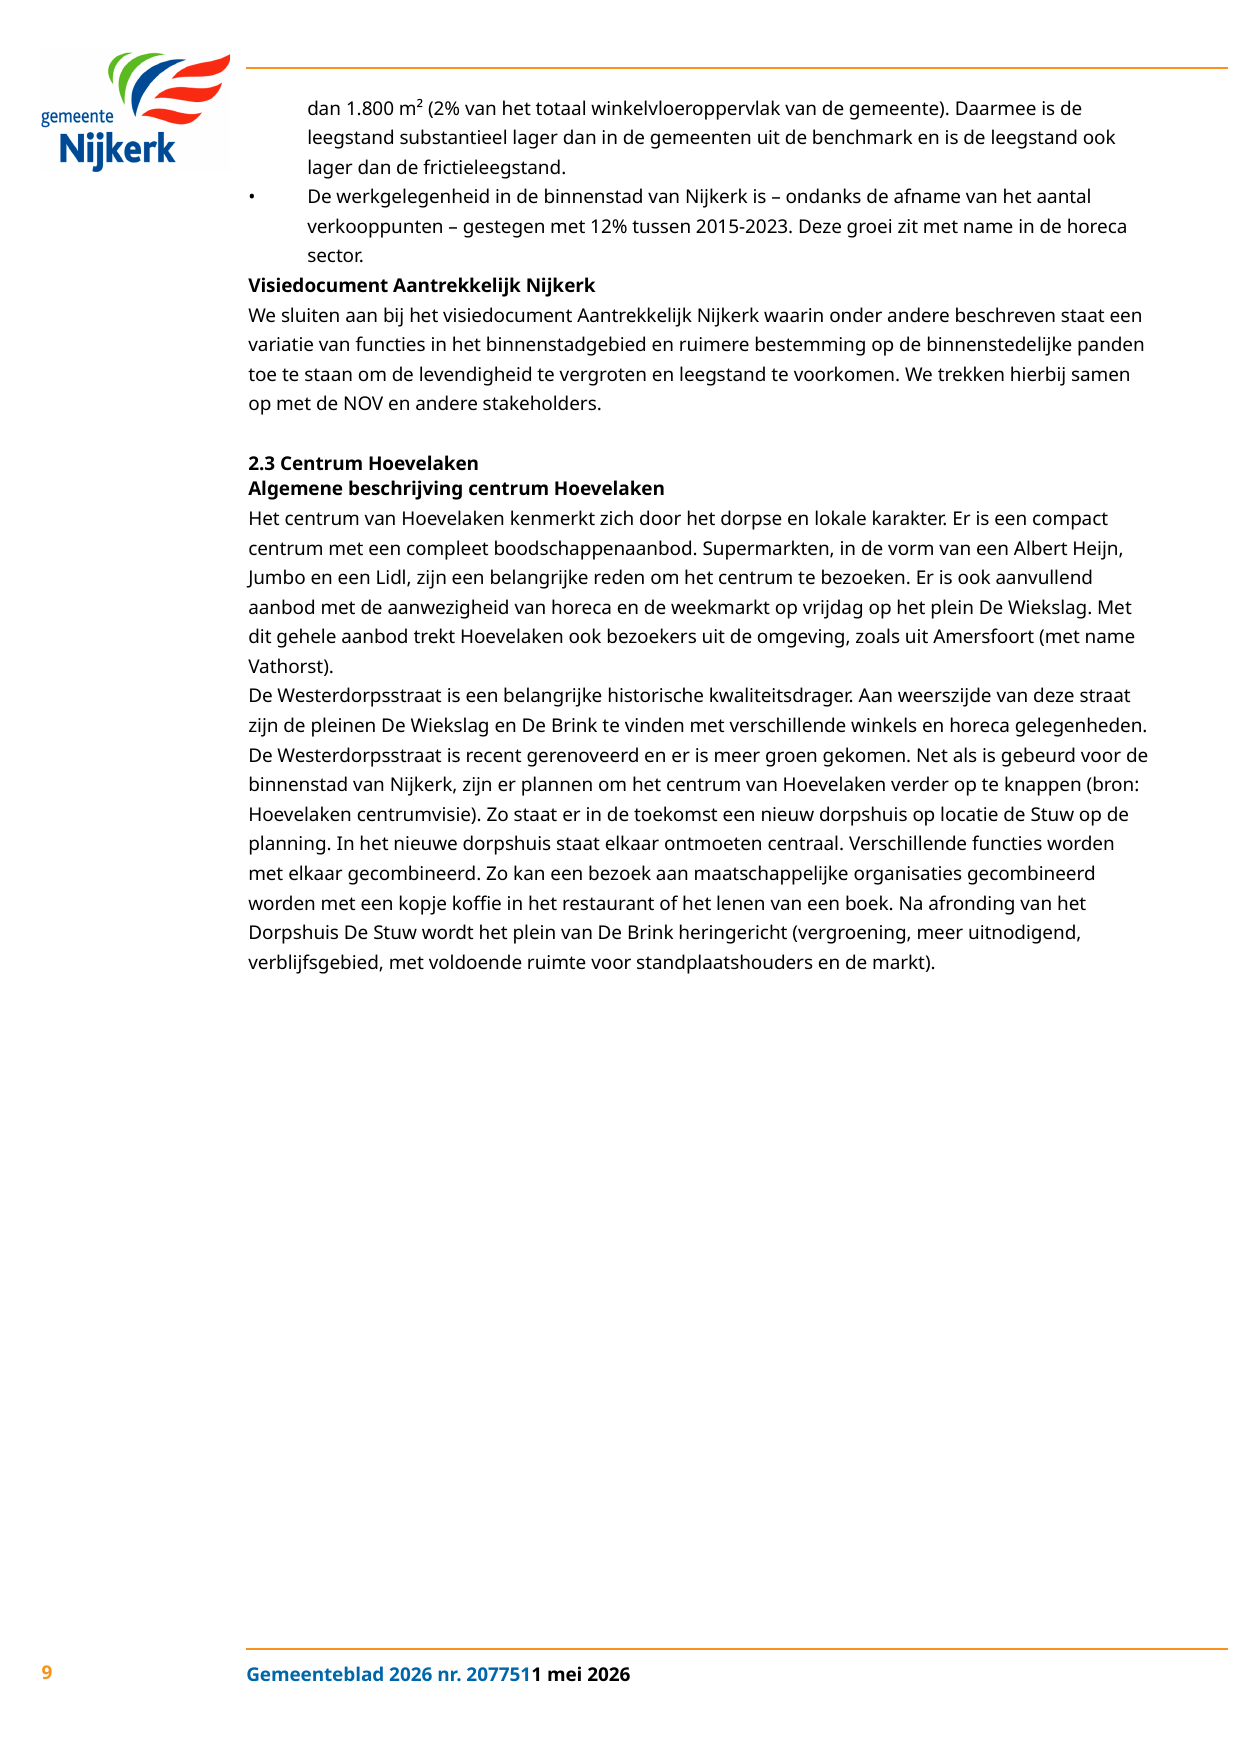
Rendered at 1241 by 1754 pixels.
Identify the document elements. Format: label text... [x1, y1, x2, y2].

text 2.3 Centrum Hoevelaken [248, 450, 1152, 476]
text We sluiten aan bij het visiedocument Aantrekkelijk Nijkerk waarin onder andere beschreven staat een variatie van functies in het binnenstadgebied en ruimere bestemming op de binnenstedelijke panden toe te staan om de levendigheid te vergroten en leegstand te voorkomen. We trekken hierbij samen op met de NOV en andere stakeholders. [248, 302, 1152, 416]
list dan 1.800 m² (2% van het totaal winkelvloeroppervlak van de gemeente). Daarmee is de leegstand substantieel lager dan in de gemeenten uit de benchmark en is de leegstand ook lager dan de frictieleegstand. [248, 95, 1152, 180]
text Algemene beschrijving centrum Hoevelaken [248, 476, 1152, 501]
text De Westerdorpsstraat is een belangrijke historische kwaliteitsdrager. Aan weerszijde van deze straat zijn de pleinen De Wiekslag en De Brink te vinden met verschillende winkels en horeca gelegenheden. De Westerdorpsstraat is recent gerenoveerd en er is meer groen gekomen. Net als is gebeurd voor de binnenstad van Nijkerk, zijn er plannen om het centrum van Hoevelaken verder op te knappen (bron: Hoevelaken centrumvisie). Zo staat er in de toekomst een nieuw dorpshuis op locatie de Stuw op de planning. In het nieuwe dorpshuis staat elkaar ontmoeten centraal. Verschillende functies worden met elkaar gecombineerd. Zo kan een bezoek aan maatschappelijke organisaties gecombineerd worden met een kopje koffie in het restaurant of het lenen van een boek. Na afronding van het Dorpshuis De Stuw wordt het plein van De Brink heringericht (vergroening, meer uitnodigend, verblijfsgebied, met voldoende ruimte voor standplaatshouders en de markt). [248, 683, 1152, 974]
picture [41, 47, 231, 172]
text Het centrum van Hoevelaken kenmerkt zich door het dorpse en lokale karakter. Er is een compact centrum met een compleet boodschappenaanbod. Supermarkten, in de vorm van een Albert Heijn, Jumbo en een Lidl, zijn een belangrijke reden om het centrum te bezoeken. Er is ook aanvullend aanbod met de aanwezigheid van horeca en de weekmarkt op vrijdag op het plein De Wiekslag. Met dit gehele aanbod trekt Hoevelaken ook bezoekers uit de omgeving, zoals uit Amersfoort (met name Vathorst). [248, 505, 1152, 679]
text Visiedocument Aantrekkelijk Nijkerk [248, 272, 1152, 298]
list De werkgelegenheid in de binnenstad van Nijkerk is – ondanks de afname van het aantal verkooppunten – gestegen met 12% tussen 2015-2023. Deze groei zit met name in de horeca sector. [248, 183, 1152, 268]
